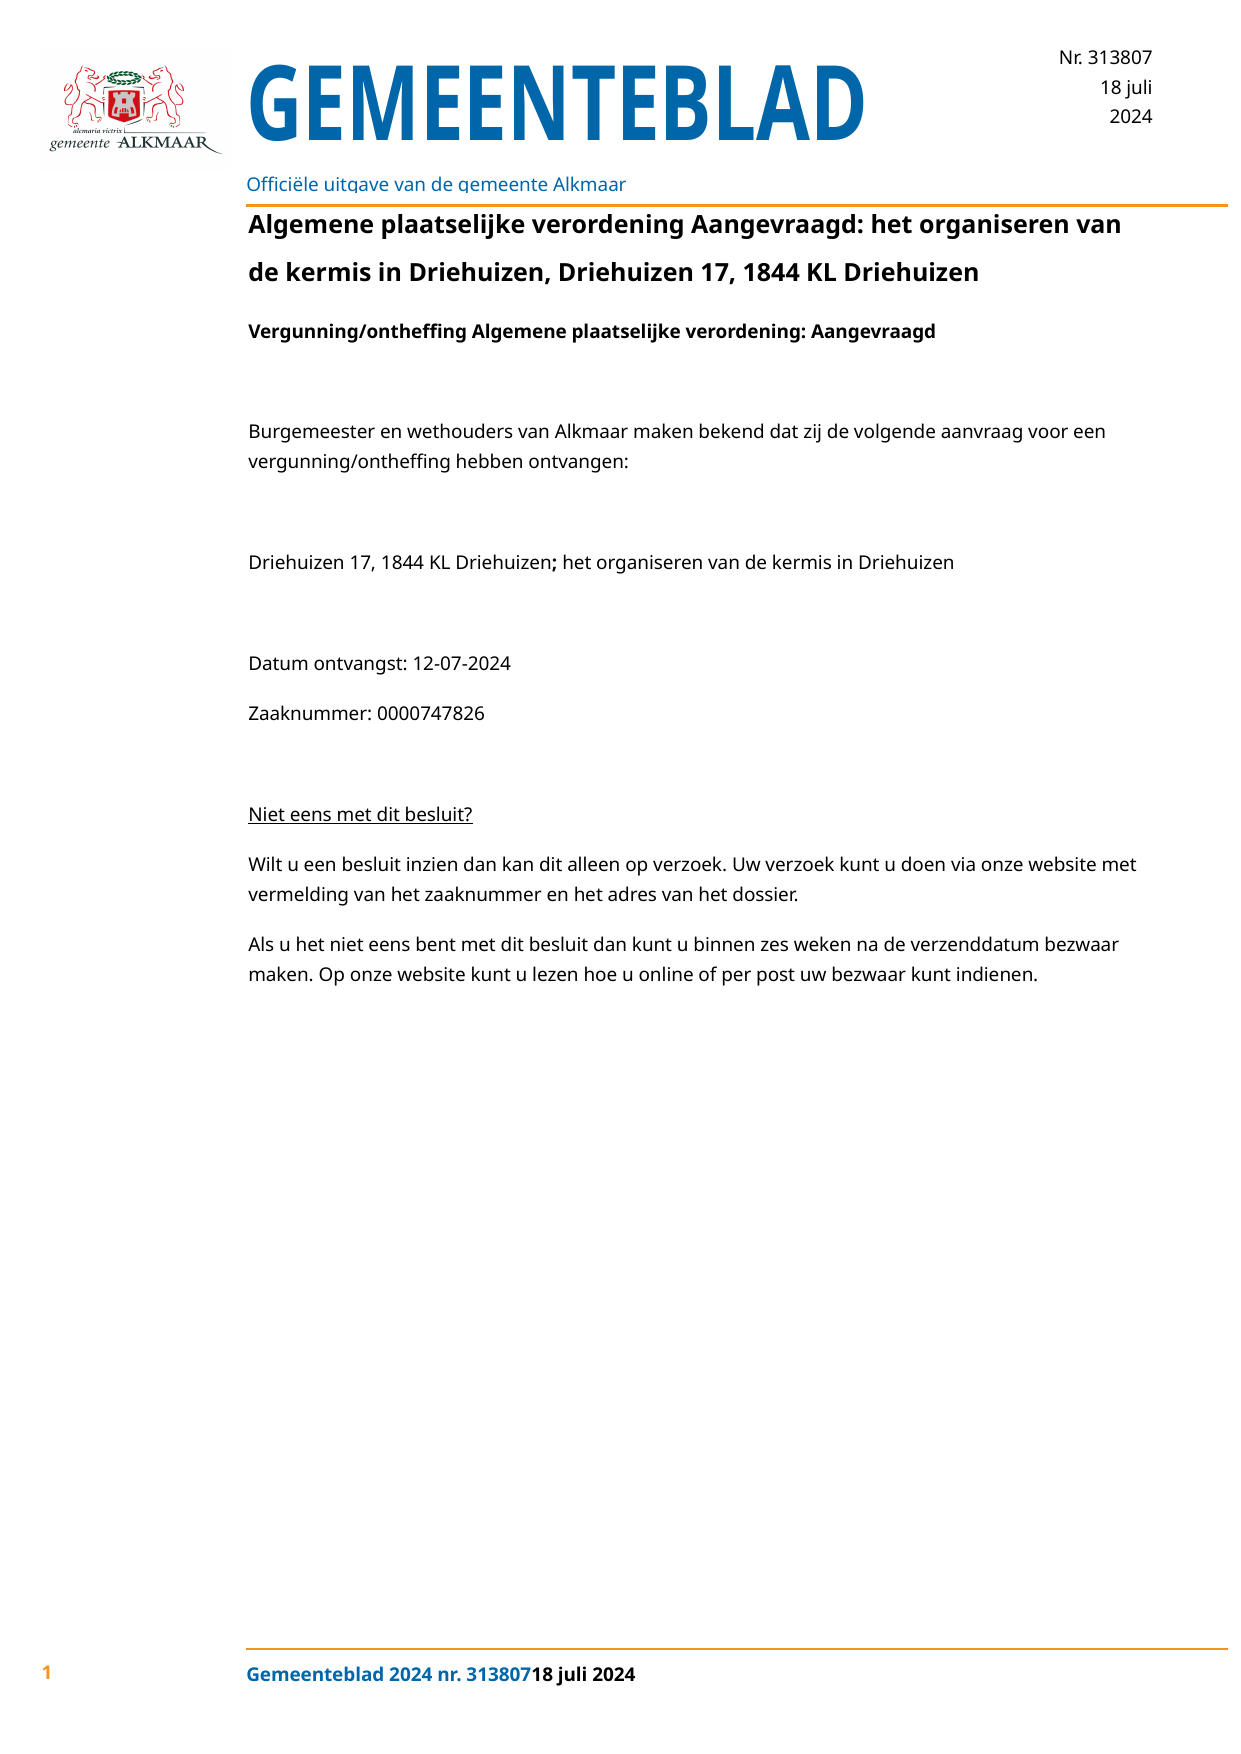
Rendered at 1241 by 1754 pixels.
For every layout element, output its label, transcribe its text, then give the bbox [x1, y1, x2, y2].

text Als u het niet eens bent met dit besluit dan kunt u binnen zes weken na de verzenddatum bezwaar maken. Op onze website kunt u lezen hoe u online of per post uw bezwaar kunt indienen. [248, 932, 1152, 987]
text Zaaknummer: 0000747826 [248, 700, 1152, 726]
text Niet eens met dit besluit? [248, 801, 1152, 827]
text Algemene plaatselijke verordening Aangevraagd: het organiseren van de kermis in Driehuizen, Driehuizen 17, 1844 KL Driehuizen [248, 207, 1152, 288]
text Driehuizen 17, 1844 KL Driehuizen; het organiseren van de kermis in Driehuizen [248, 549, 1152, 575]
text Burgemeester en wethouders van Alkmaar maken bekend dat zij de volgende aanvraag voor een vergunning/ontheffing hebben ontvangen: [248, 419, 1152, 474]
picture [41, 47, 231, 172]
text Vergunning/ontheffing Algemene plaatselijke verordening: Aangevraagd [248, 318, 1152, 344]
text Wilt u een besluit inzien dan kan dit alleen op verzoek. Uw verzoek kunt u doen via onze website met vermelding van het zaaknummer en het adres van het dossier. [248, 852, 1152, 907]
text Datum ontvangst: 12-07-2024 [248, 650, 1152, 676]
